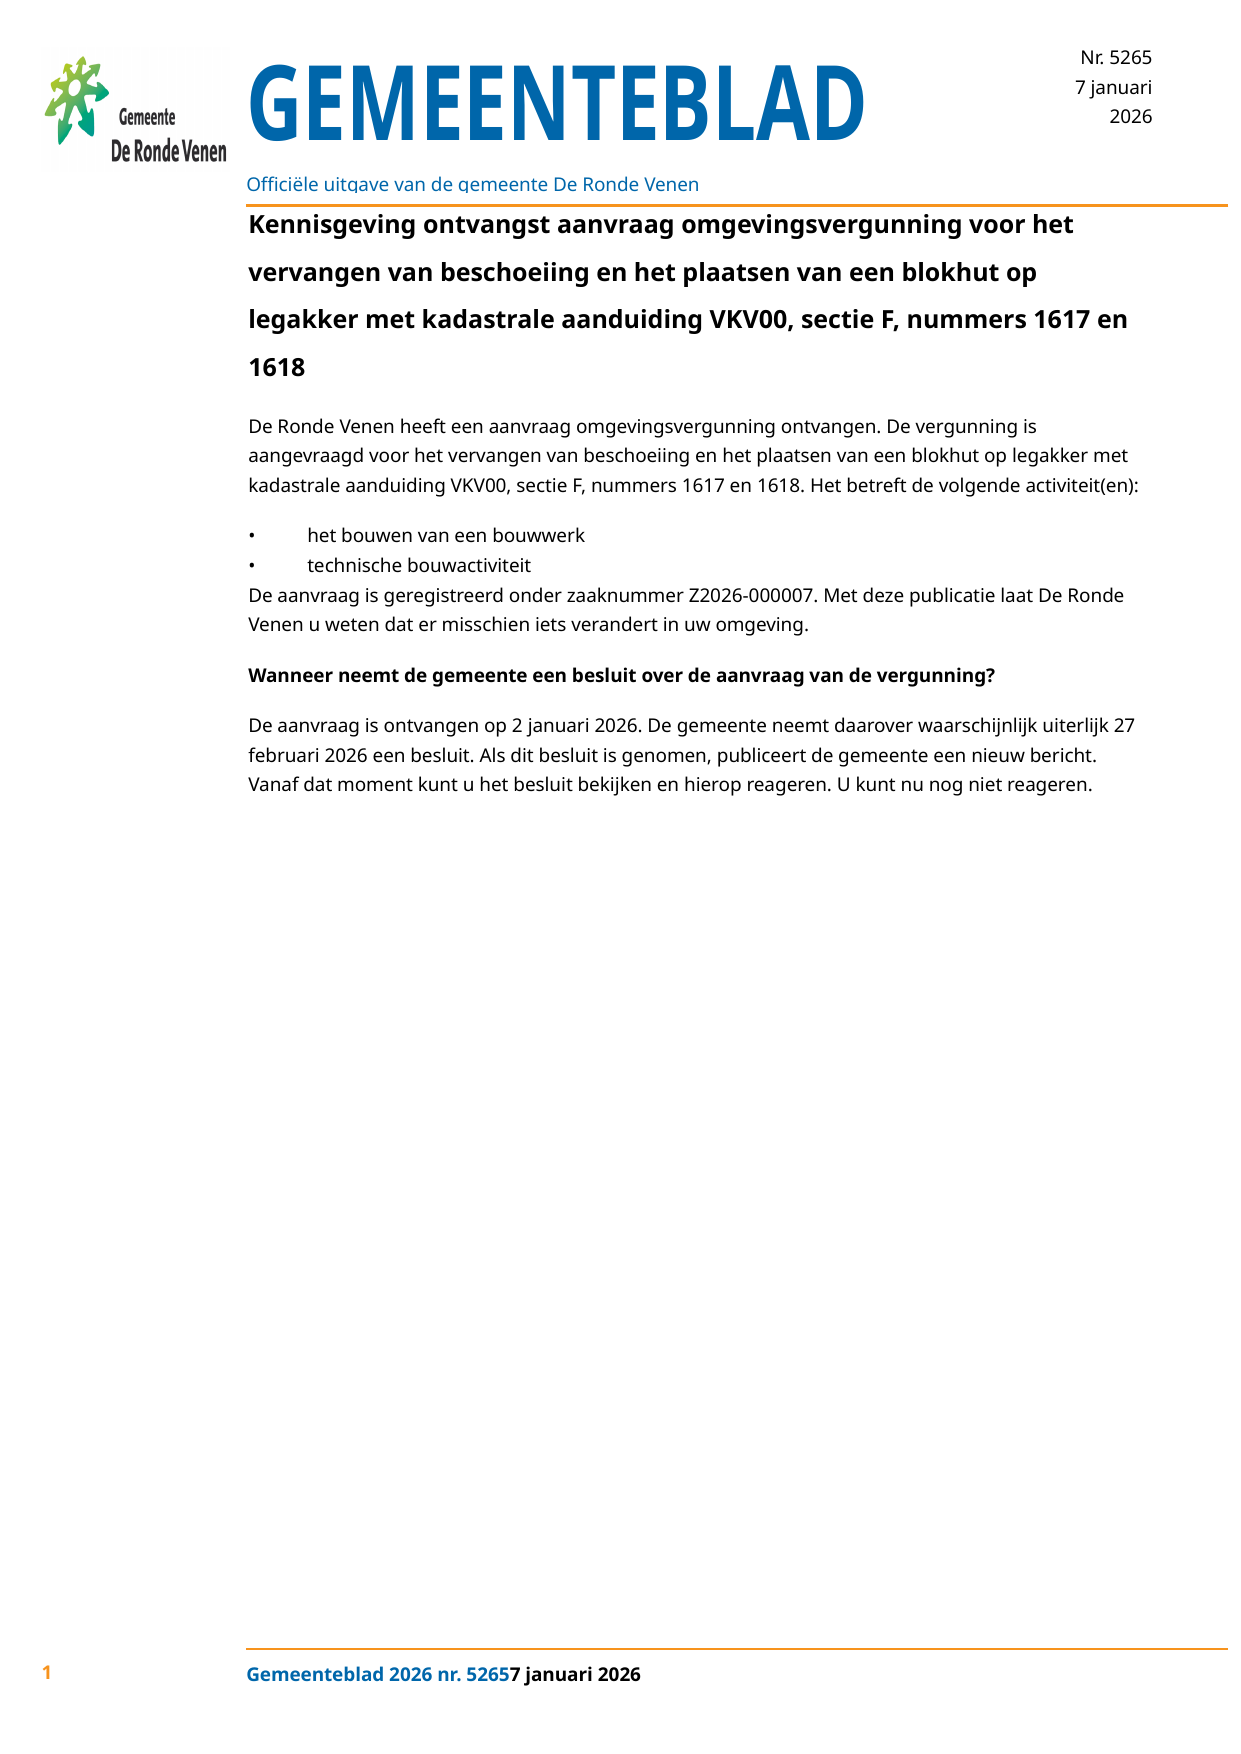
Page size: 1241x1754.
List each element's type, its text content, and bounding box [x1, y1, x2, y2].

text Kennisgeving ontvangst aanvraag omgevingsvergunning voor het vervangen van beschoeiing en het plaatsen van een blokhut op legakker met kadastrale aanduiding VKV00, sectie F, nummers 1617 en 1618 [248, 207, 1152, 384]
text De aanvraag is geregistreerd onder zaaknummer Z2026-000007. Met deze publicatie laat De Ronde Venen u weten dat er misschien iets verandert in uw omgeving. [248, 582, 1152, 637]
text De aanvraag is ontvangen op 2 januari 2026. De gemeente neemt daarover waarschijnlijk uiterlijk 27 februari 2026 een besluit. Als dit besluit is genomen, publiceert de gemeente een nieuw bericht. Vanaf dat moment kunt u het besluit bekijken en hierop reageren. U kunt nu nog niet reageren. [248, 712, 1152, 797]
list technische bouwactiviteit [248, 552, 1152, 578]
list het bouwen van een bouwwerk [248, 523, 1152, 548]
text De Ronde Venen heeft een aanvraag omgevingsvergunning ontvangen. De vergunning is aangevraagd voor het vervangen van beschoeiing en het plaatsen van een blokhut op legakker met kadastrale aanduiding VKV00, sectie F, nummers 1617 en 1618. Het betreft de volgende activiteit(en): [248, 413, 1152, 498]
picture [41, 47, 231, 172]
text Wanneer neemt de gemeente een besluit over de aanvraag van de vergunning? [248, 662, 1152, 688]
